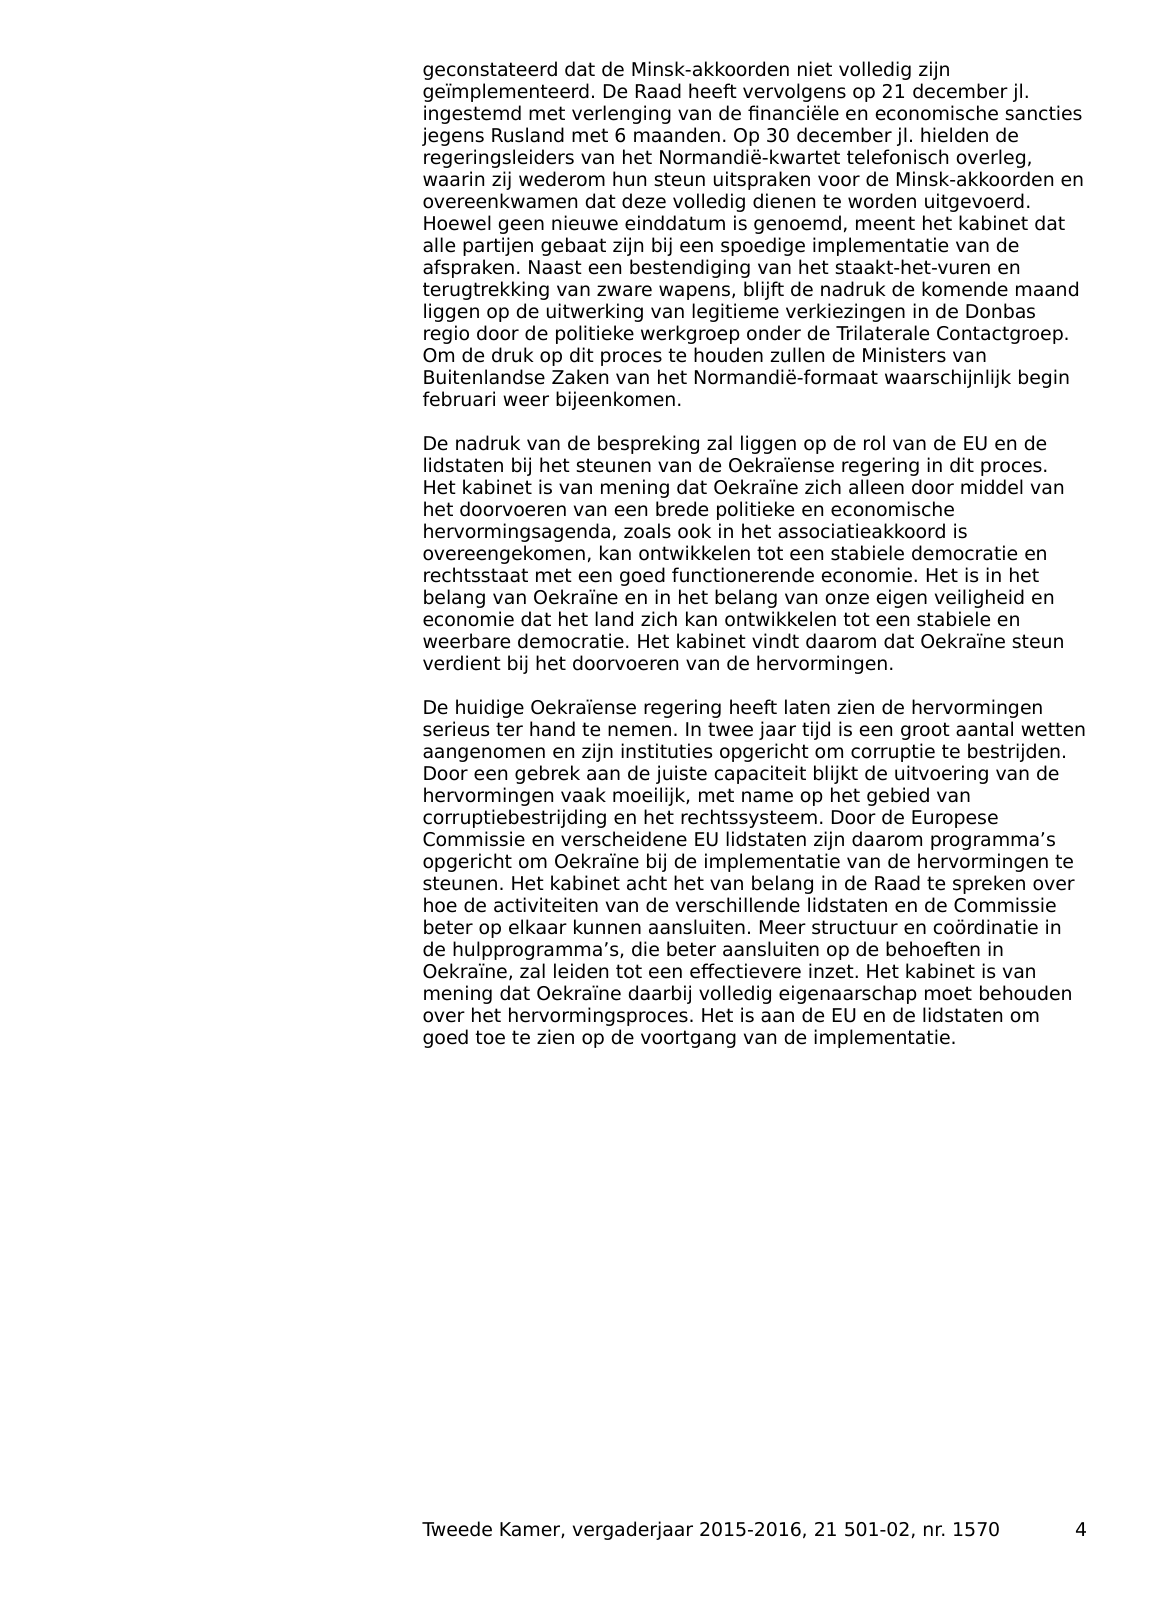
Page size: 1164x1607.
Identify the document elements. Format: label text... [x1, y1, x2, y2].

text De nadruk van de bespreking zal liggen op de rol van de EU en de lidstaten bij het steunen van de Oekraïense regering in dit proces. Het kabinet is van mening dat Oekraïne zich alleen door middel van het doorvoeren van een brede politieke en economische hervormingsagenda, zoals ook in het associatieakkoord is overeengekomen, kan ontwikkelen tot een stabiele democratie en rechtsstaat met een goed functionerende economie. Het is in het belang van Oekraïne en in het belang van onze eigen veiligheid en economie dat het land zich kan ontwikkelen tot een stabiele en weerbare democratie. Het kabinet vindt daarom dat Oekraïne steun verdient bij het doorvoeren van de hervormingen. [422, 433, 1087, 675]
text De huidige Oekraïense regering heeft laten zien de hervormingen serieus ter hand te nemen. In twee jaar tijd is een groot aantal wetten aangenomen en zijn instituties opgericht om corruptie te bestrijden. Door een gebrek aan de juiste capaciteit blijkt de uitvoering van de hervormingen vaak moeilijk, met name op het gebied van corruptiebestrijding en het rechtssysteem. Door de Europese Commissie en verscheidene EU lidstaten zijn daarom programma’s opgericht om Oekraïne bij de implementatie van de hervormingen te steunen. Het kabinet acht het van belang in de Raad te spreken over hoe de activiteiten van de verschillende lidstaten en de Commissie beter op elkaar kunnen aansluiten. Meer structuur en coördinatie in de hulpprogramma’s, die beter aansluiten op de behoeften in Oekraïne, zal leiden tot een effectievere inzet. Het kabinet is van mening dat Oekraïne daarbij volledig eigenaarschap moet behouden over het hervormingsproces. Het is aan de EU en de lidstaten om goed toe te zien op de voortgang van de implementatie. [422, 697, 1087, 1048]
text geconstateerd dat de Minsk-akkoorden niet volledig zijn geïmplementeerd. De Raad heeft vervolgens op 21 december jl. ingestemd met verlenging van de financiële en economische sancties jegens Rusland met 6 maanden. Op 30 december jl. hielden de regeringsleiders van het Normandië-kwartet telefonisch overleg, waarin zij wederom hun steun uitspraken voor de Minsk-akkoorden en overeenkwamen dat deze volledig dienen te worden uitgevoerd. Hoewel geen nieuwe einddatum is genoemd, meent het kabinet dat alle partijen gebaat zijn bij een spoedige implementatie van de afspraken. Naast een bestendiging van het staakt-het-vuren en terugtrekking van zware wapens, blijft de nadruk de komende maand liggen op de uitwerking van legitieme verkiezingen in de Donbas regio door de politieke werkgroep onder de Trilaterale Contactgroep. Om de druk op dit proces te houden zullen de Ministers van Buitenlandse Zaken van het Normandië-formaat waarschijnlijk begin februari weer bijeenkomen. [422, 59, 1087, 411]
